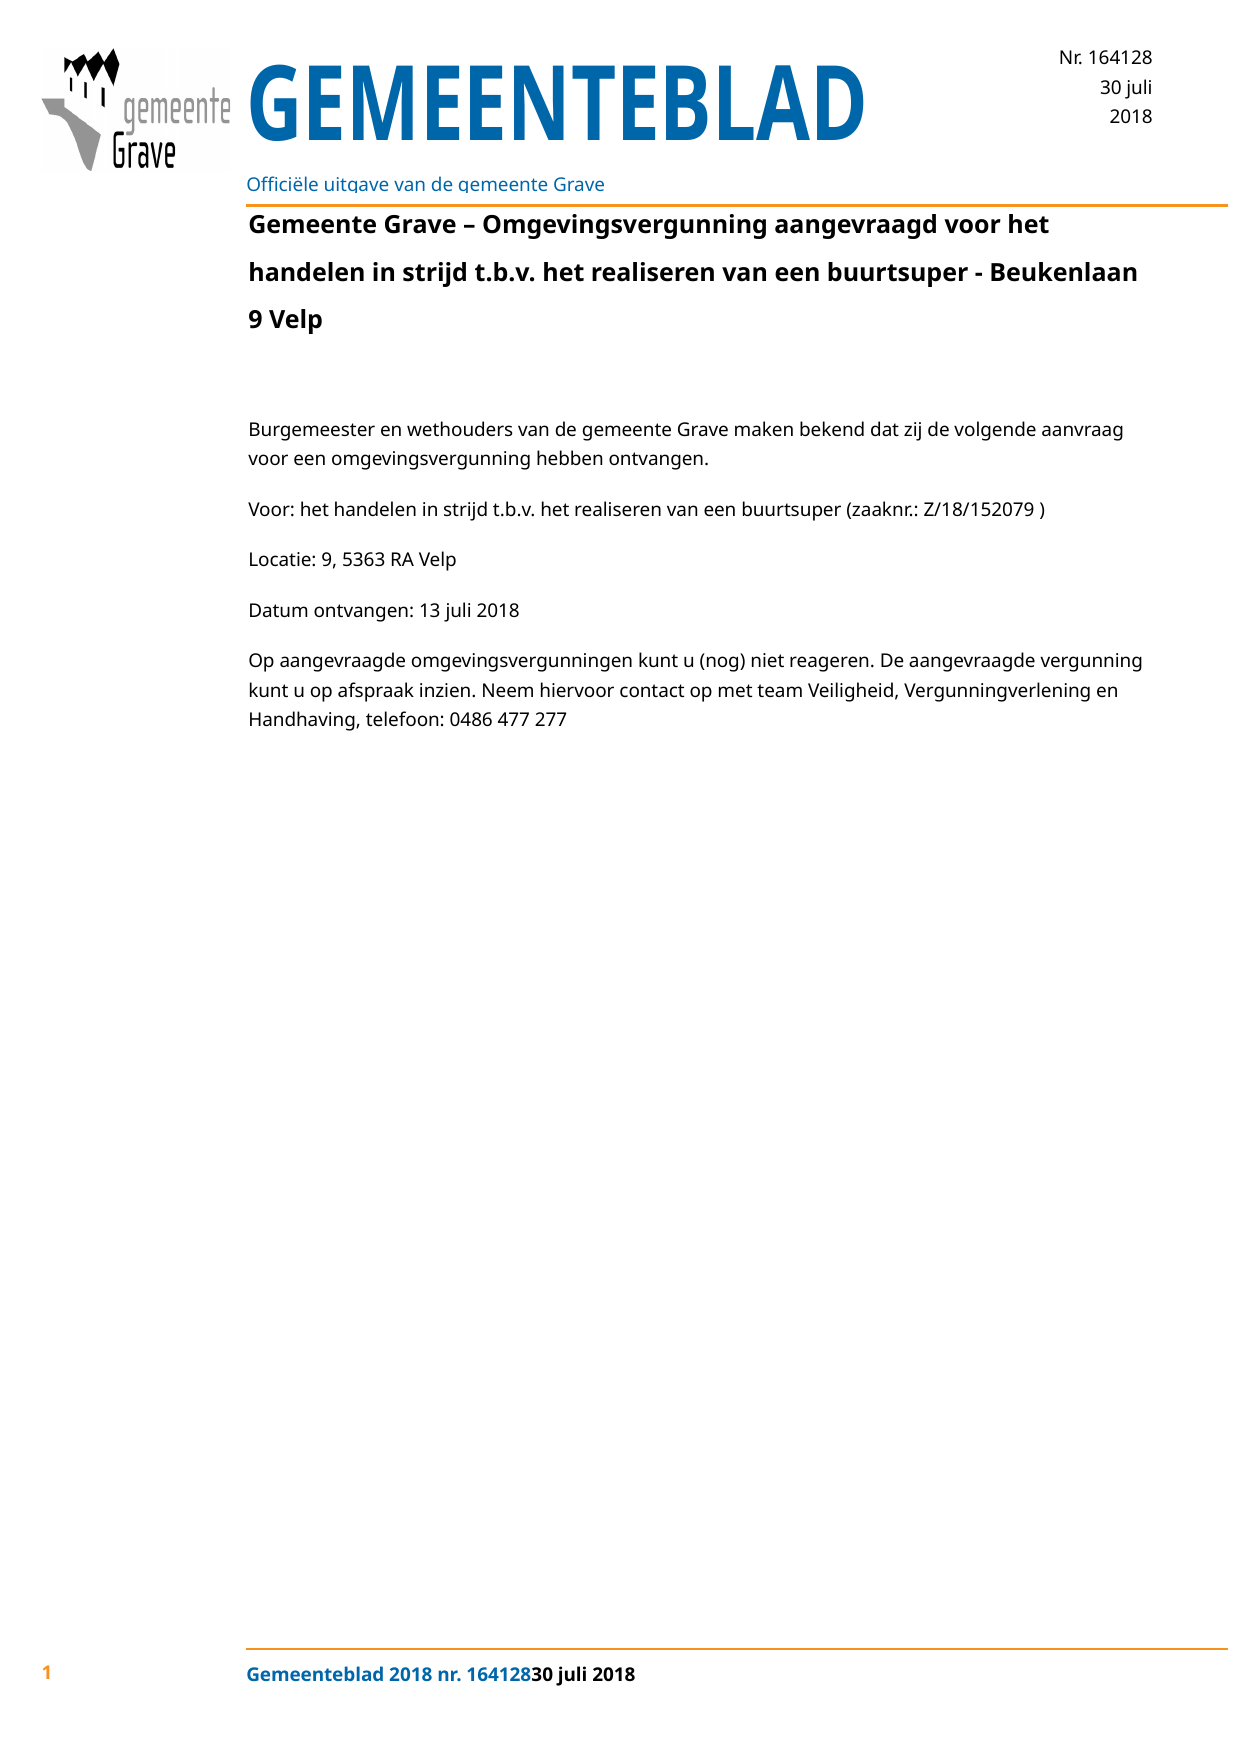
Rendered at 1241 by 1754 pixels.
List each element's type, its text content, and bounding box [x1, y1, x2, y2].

text Op aangevraagde omgevingsvergunningen kunt u (nog) niet reageren. De aangevraagde vergunning kunt u op afspraak inzien. Neem hiervoor contact op met team Veiligheid, Vergunningverlening en Handhaving, telefoon: 0486 477 277 [248, 647, 1152, 732]
text Gemeente Grave – Omgevingsvergunning aangevraagd voor het handelen in strijd t.b.v. het realiseren van een buurtsuper - Beukenlaan 9 Velp [248, 207, 1152, 336]
text Voor: het handelen in strijd t.b.v. het realiseren van een buurtsuper (zaaknr.: Z/18/152079 ) [248, 496, 1152, 522]
picture [41, 47, 231, 172]
text Datum ontvangen: 13 juli 2018 [248, 597, 1152, 622]
text Locatie: 9, 5363 RA Velp [248, 546, 1152, 572]
text Burgemeester en wethouders van de gemeente Grave maken bekend dat zij de volgende aanvraag voor een omgevingsvergunning hebben ontvangen. [248, 416, 1152, 471]
